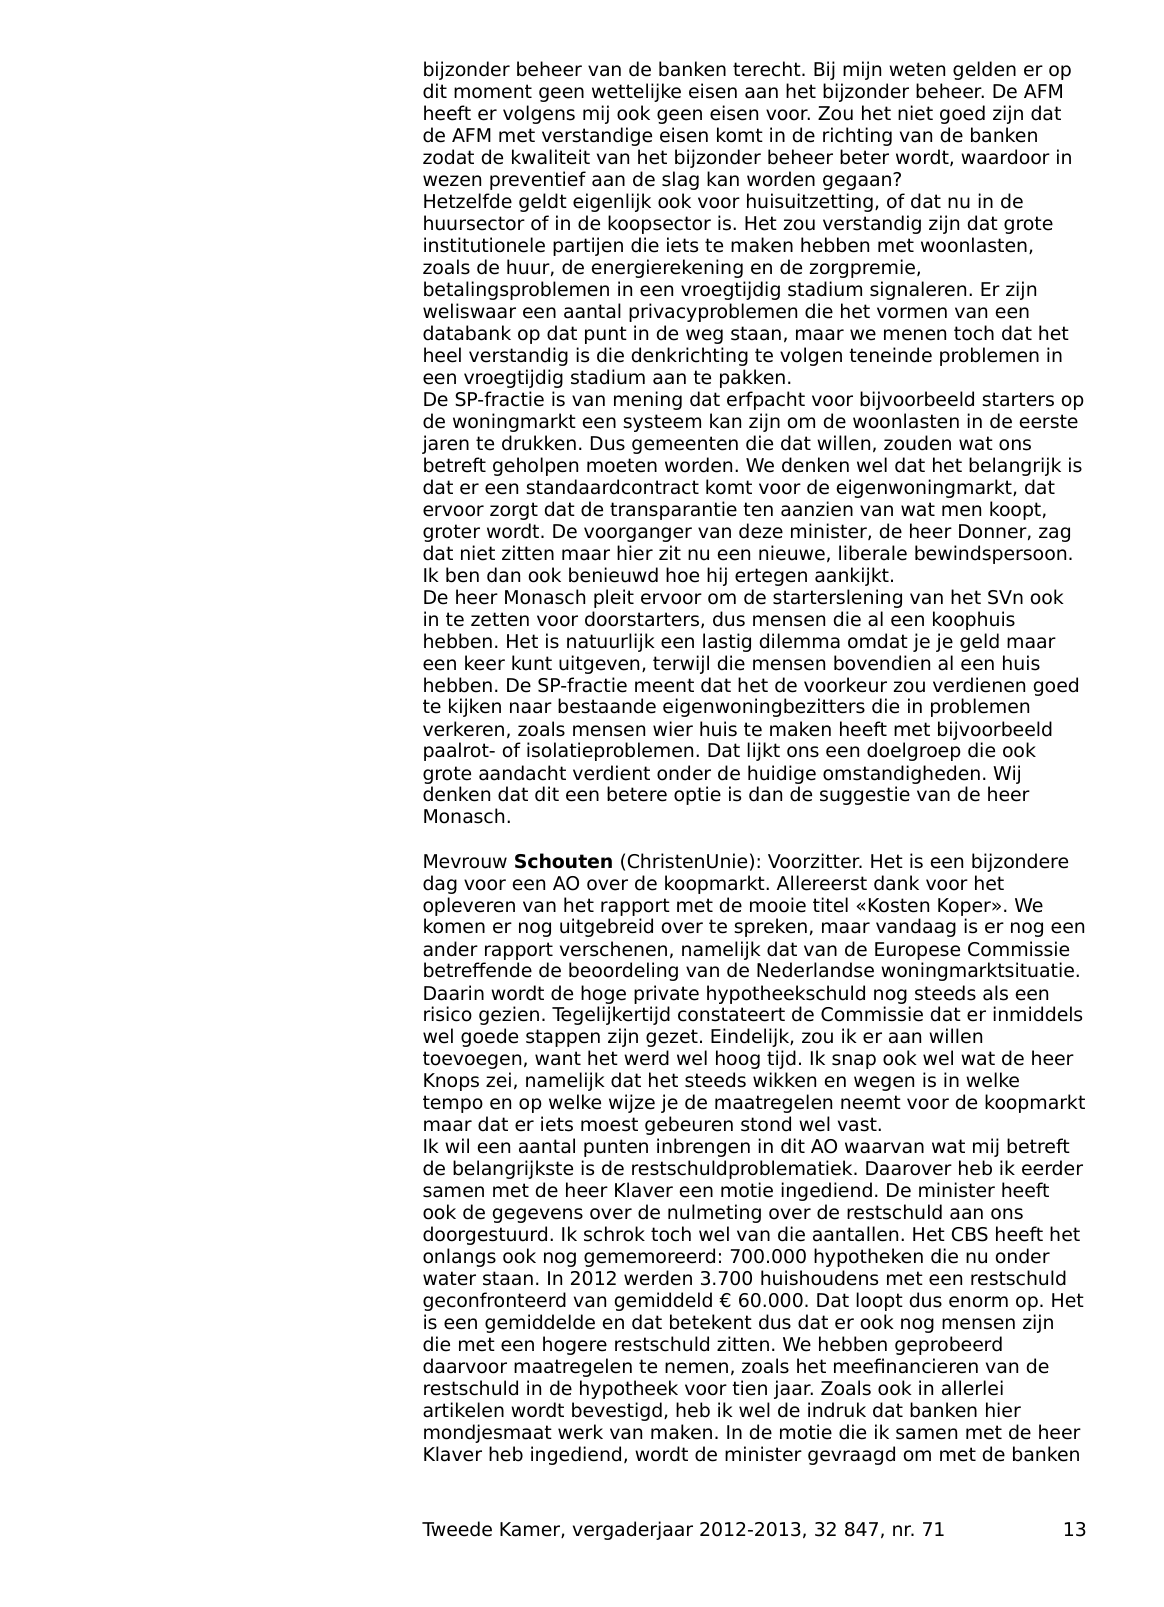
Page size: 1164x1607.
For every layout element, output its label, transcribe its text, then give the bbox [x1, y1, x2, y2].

text Mevrouw Schouten (ChristenUnie): Voorzitter. Het is een bijzondere dag voor een AO over de koopmarkt. Allereerst dank voor het opleveren van het rapport met de mooie titel «Kosten Koper». We komen er nog uitgebreid over te spreken, maar vandaag is er nog een ander rapport verschenen, namelijk dat van de Europese Commissie betreffende de beoordeling van de Nederlandse woningmarktsituatie. Daarin wordt de hoge private hypotheekschuld nog steeds als een risico gezien. Tegelijkertijd constateert de Commissie dat er inmiddels wel goede stappen zijn gezet. Eindelijk, zou ik er aan willen toevoegen, want het werd wel hoog tijd. Ik snap ook wel wat de heer Knops zei, namelijk dat het steeds wikken en wegen is in welke tempo en op welke wijze je de maatregelen neemt voor de koopmarkt maar dat er iets moest gebeuren stond wel vast. [422, 851, 1087, 1136]
text De heer Monasch pleit ervoor om de starterslening van het SVn ook in te zetten voor doorstarters, dus mensen die al een koophuis hebben. Het is natuurlijk een lastig dilemma omdat je je geld maar een keer kunt uitgeven, terwijl die mensen bovendien al een huis hebben. De SP-fractie meent dat het de voorkeur zou verdienen goed te kijken naar bestaande eigenwoningbezitters die in problemen verkeren, zoals mensen wier huis te maken heeft met bijvoorbeeld paalrot- of isolatieproblemen. Dat lijkt ons een doelgroep die ook grote aandacht verdient onder de huidige omstandigheden. Wij denken dat dit een betere optie is dan de suggestie van de heer Monasch. [422, 587, 1087, 828]
text bijzonder beheer van de banken terecht. Bij mijn weten gelden er op dit moment geen wettelijke eisen aan het bijzonder beheer. De AFM heeft er volgens mij ook geen eisen voor. Zou het niet goed zijn dat de AFM met verstandige eisen komt in de richting van de banken zodat de kwaliteit van het bijzonder beheer beter wordt, waardoor in wezen preventief aan de slag kan worden gegaan? [422, 59, 1087, 191]
text De SP-fractie is van mening dat erfpacht voor bijvoorbeeld starters op de woningmarkt een systeem kan zijn om de woonlasten in de eerste jaren te drukken. Dus gemeenten die dat willen, zouden wat ons betreft geholpen moeten worden. We denken wel dat het belangrijk is dat er een standaardcontract komt voor de eigenwoningmarkt, dat ervoor zorgt dat de transparantie ten aanzien van wat men koopt, groter wordt. De voorganger van deze minister, de heer Donner, zag dat niet zitten maar hier zit nu een nieuwe, liberale bewindspersoon. Ik ben dan ook benieuwd hoe hij ertegen aankijkt. [422, 389, 1087, 587]
text Ik wil een aantal punten inbrengen in dit AO waarvan wat mij betreft de belangrijkste is de restschuldproblematiek. Daarover heb ik eerder samen met de heer Klaver een motie ingediend. De minister heeft ook de gegevens over de nulmeting over de restschuld aan ons doorgestuurd. Ik schrok toch wel van die aantallen. Het CBS heeft het onlangs ook nog gememoreerd: 700.000 hypotheken die nu onder water staan. In 2012 werden 3.700 huishoudens met een restschuld geconfronteerd van gemiddeld € 60.000. Dat loopt dus enorm op. Het is een gemiddelde en dat betekent dus dat er ook nog mensen zijn die met een hogere restschuld zitten. We hebben geprobeerd daarvoor maatregelen te nemen, zoals het meefinancieren van de restschuld in de hypotheek voor tien jaar. Zoals ook in allerlei artikelen wordt bevestigd, heb ik wel de indruk dat banken hier mondjesmaat werk van maken. In de motie die ik samen met de heer Klaver heb ingediend, wordt de minister gevraagd om met de banken [422, 1136, 1087, 1466]
text Hetzelfde geldt eigenlijk ook voor huisuitzetting, of dat nu in de huursector of in de koopsector is. Het zou verstandig zijn dat grote institutionele partijen die iets te maken hebben met woonlasten, zoals de huur, de energierekening en de zorgpremie, betalingsproblemen in een vroegtijdig stadium signaleren. Er zijn weliswaar een aantal privacyproblemen die het vormen van een databank op dat punt in de weg staan, maar we menen toch dat het heel verstandig is die denkrichting te volgen teneinde problemen in een vroegtijdig stadium aan te pakken. [422, 191, 1087, 389]
